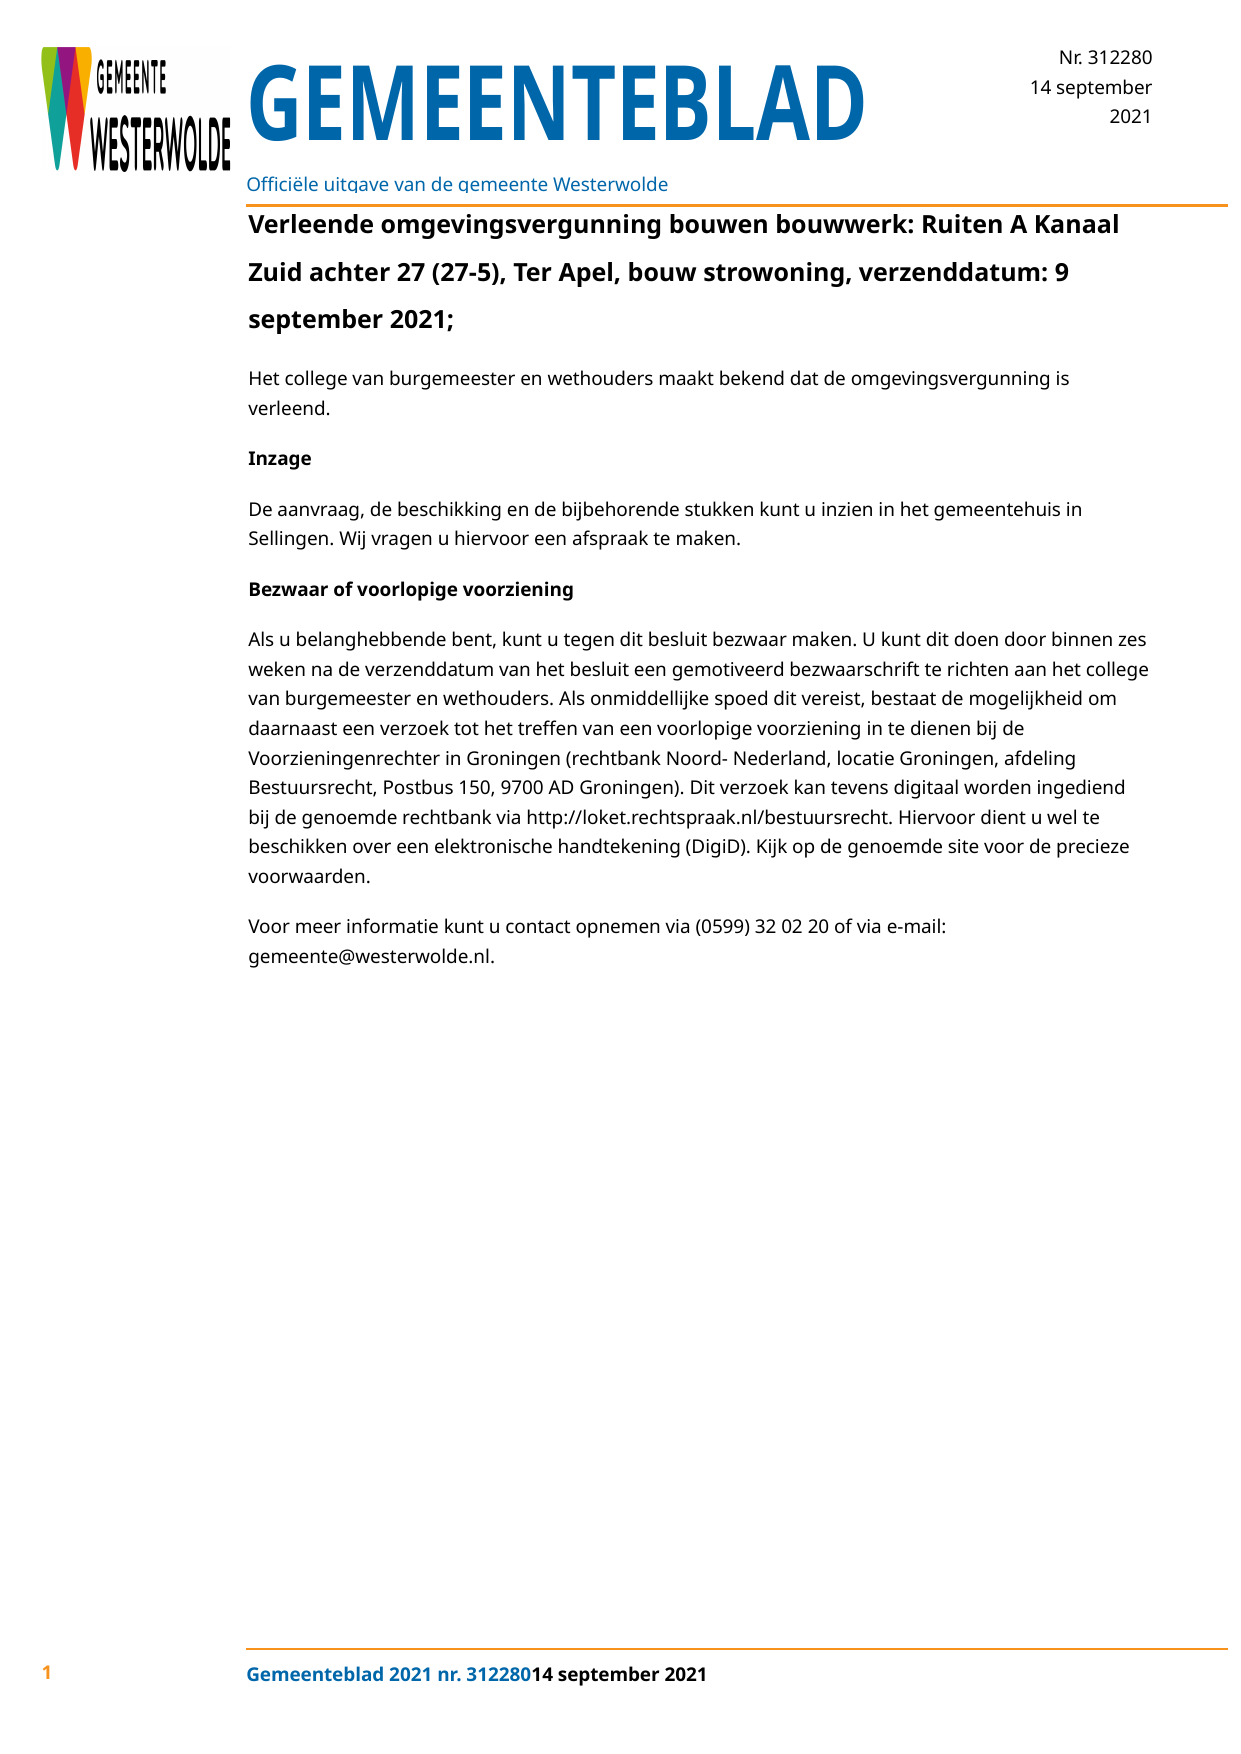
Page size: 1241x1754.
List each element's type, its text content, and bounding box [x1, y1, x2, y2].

text Het college van burgemeester en wethouders maakt bekend dat de omgevingsvergunning is verleend. [248, 366, 1152, 421]
text Verleende omgevingsvergunning bouwen bouwwerk: Ruiten A Kanaal Zuid achter 27 (27-5), Ter Apel, bouw strowoning, verzenddatum: 9 september 2021; [248, 207, 1152, 336]
text Bezwaar of voorlopige voorziening [248, 576, 1152, 602]
text Als u belanghebbende bent, kunt u tegen dit besluit bezwaar maken. U kunt dit doen door binnen zes weken na de verzenddatum van het besluit een gemotiveerd bezwaarschrift te richten aan het college van burgemeester en wethouders. Als onmiddellijke spoed dit vereist, bestaat de mogelijkheid om daarnaast een verzoek tot het treffen van een voorlopige voorziening in te dienen bij de Voorzieningenrechter in Groningen (rechtbank Noord- Nederland, locatie Groningen, afdeling Bestuursrecht, Postbus 150, 9700 AD Groningen). Dit verzoek kan tevens digitaal worden ingediend bij de genoemde rechtbank via http://loket.rechtspraak.nl/bestuursrecht. Hiervoor dient u wel te beschikken over een elektronische handtekening (DigiD). Kijk op de genoemde site voor de precieze voorwaarden. [248, 626, 1152, 889]
text Voor meer informatie kunt u contact opnemen via (0599) 32 02 20 of via e-mail: gemeente@westerwolde.nl. [248, 913, 1152, 969]
text Inzage [248, 446, 1152, 471]
text De aanvraag, de beschikking en de bijbehorende stukken kunt u inzien in het gemeentehuis in Sellingen. Wij vragen u hiervoor een afspraak te maken. [248, 496, 1152, 551]
picture [41, 47, 231, 172]
